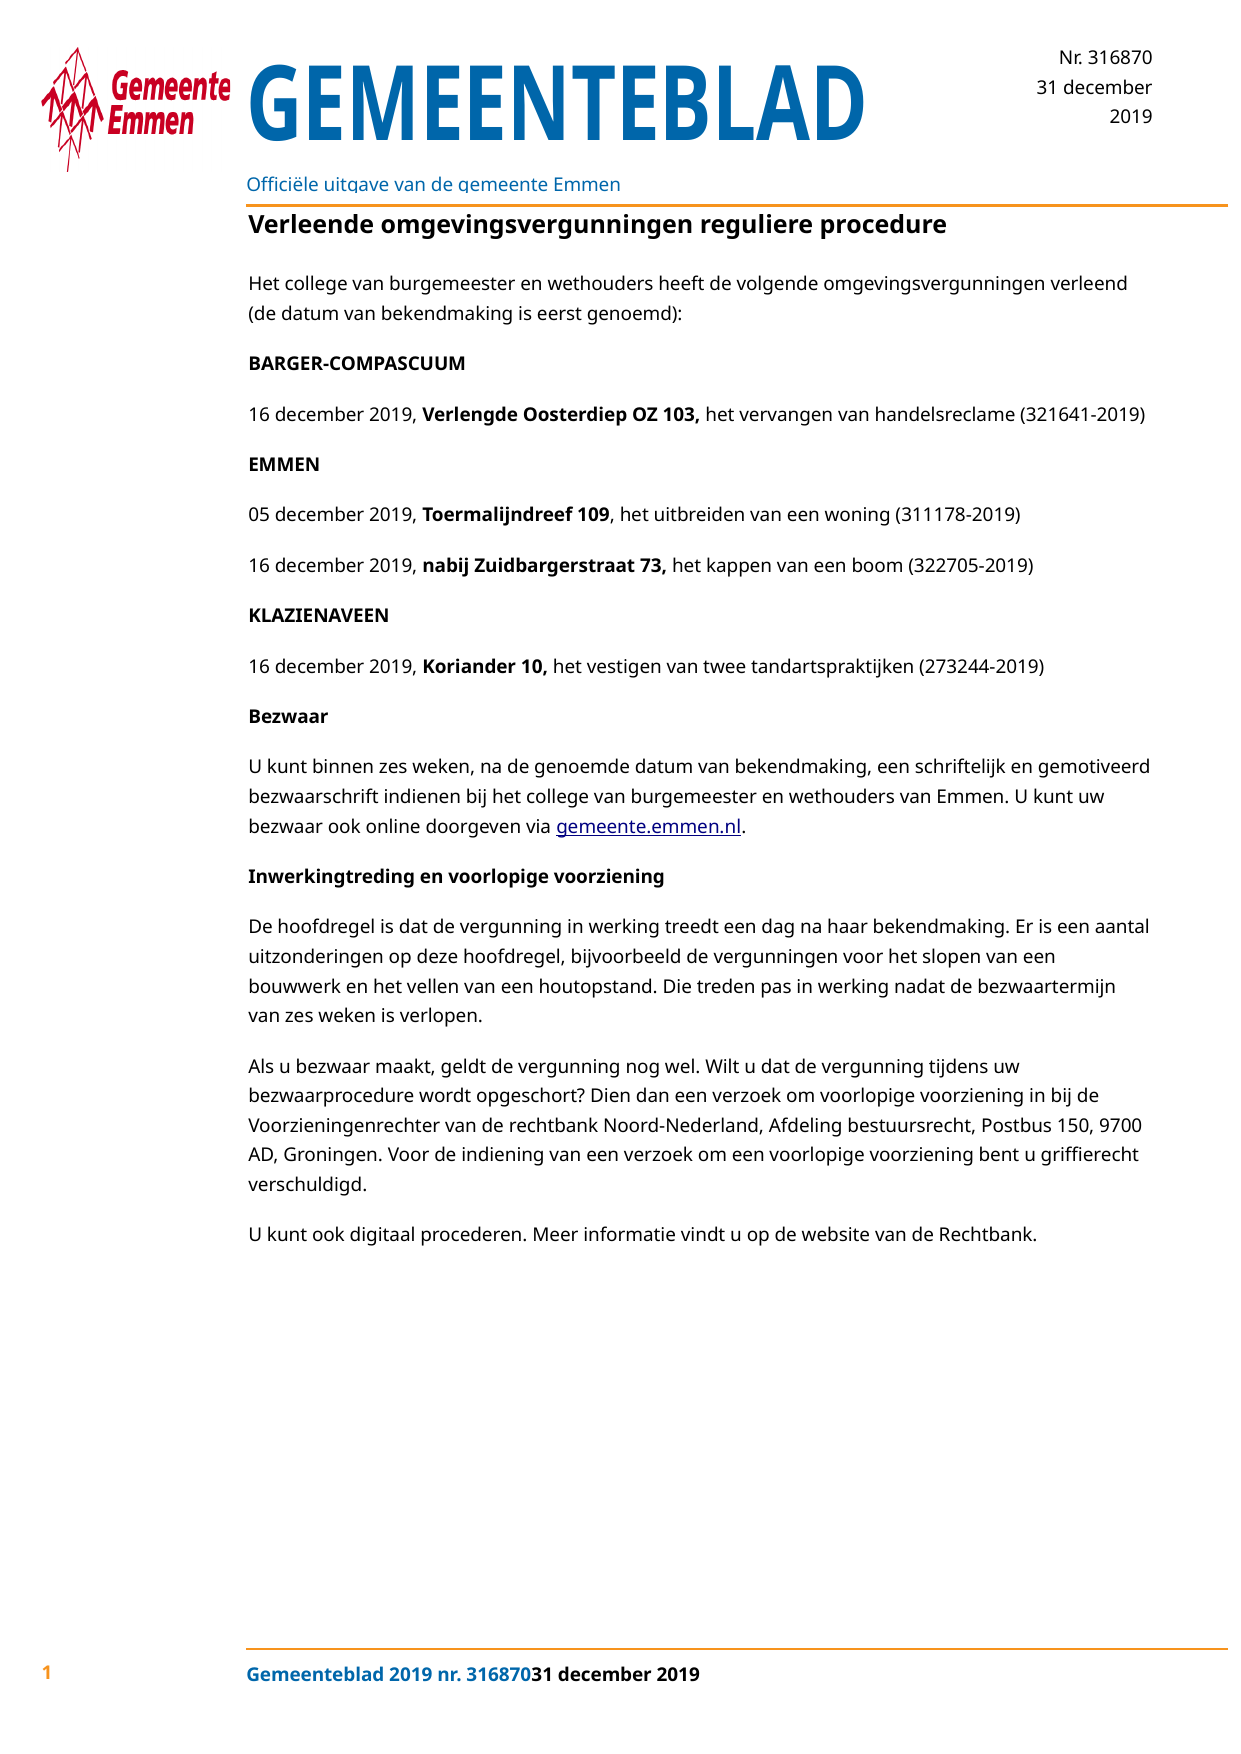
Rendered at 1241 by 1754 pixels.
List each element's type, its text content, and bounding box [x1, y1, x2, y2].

text EMMEN [248, 451, 1152, 477]
text De hoofdregel is dat de vergunning in werking treedt een dag na haar bekendmaking. Er is een aantal uitzonderingen op deze hoofdregel, bijvoorbeeld de vergunningen voor het slopen van een bouwwerk en het vellen van een houtopstand. Die treden pas in werking nadat de bezwaartermijn van zes weken is verlopen. [248, 914, 1152, 1028]
text Bezwaar [248, 703, 1152, 729]
text KLAZIENAVEEN [248, 602, 1152, 628]
text Verleende omgevingsvergunningen reguliere procedure [248, 207, 1152, 241]
text 16 december 2019, Koriander 10, het vestigen van twee tandartspraktijken (273244-2019) [248, 653, 1152, 678]
text U kunt binnen zes weken, na de genoemde datum van bekendmaking, een schriftelijk en gemotiveerd bezwaarschrift indienen bij het college van burgemeester en wethouders van Emmen. U kunt uw bezwaar ook online doorgeven via gemeente.emmen.nl. [248, 754, 1152, 838]
text Als u bezwaar maakt, geldt de vergunning nog wel. Wilt u dat de vergunning tijdens uw bezwaarprocedure wordt opgeschort? Dien dan een verzoek om voorlopige voorziening in bij de Voorzieningenrechter van de rechtbank Noord-Nederland, Afdeling bestuursrecht, Postbus 150, 9700 AD, Groningen. Voor de indiening van een verzoek om een voorlopige voorziening bent u griffierecht verschuldigd. [248, 1053, 1152, 1197]
text BARGER-COMPASCUUM [248, 350, 1152, 376]
text 05 december 2019, Toermalijndreef 109, het uitbreiden van een woning (311178-2019) [248, 502, 1152, 527]
text 16 december 2019, Verlengde Oosterdiep OZ 103, het vervangen van handelsreclame (321641-2019) [248, 401, 1152, 426]
text U kunt ook digitaal procederen. Meer informatie vindt u op de website van de Rechtbank. [248, 1222, 1152, 1247]
picture [41, 47, 231, 172]
text Het college van burgemeester en wethouders heeft de volgende omgevingsvergunningen verleend (de datum van bekendmaking is eerst genoemd): [248, 270, 1152, 326]
text 16 december 2019, nabij Zuidbargerstraat 73, het kappen van een boom (322705-2019) [248, 552, 1152, 578]
text Inwerkingtreding en voorlopige voorziening [248, 863, 1152, 889]
